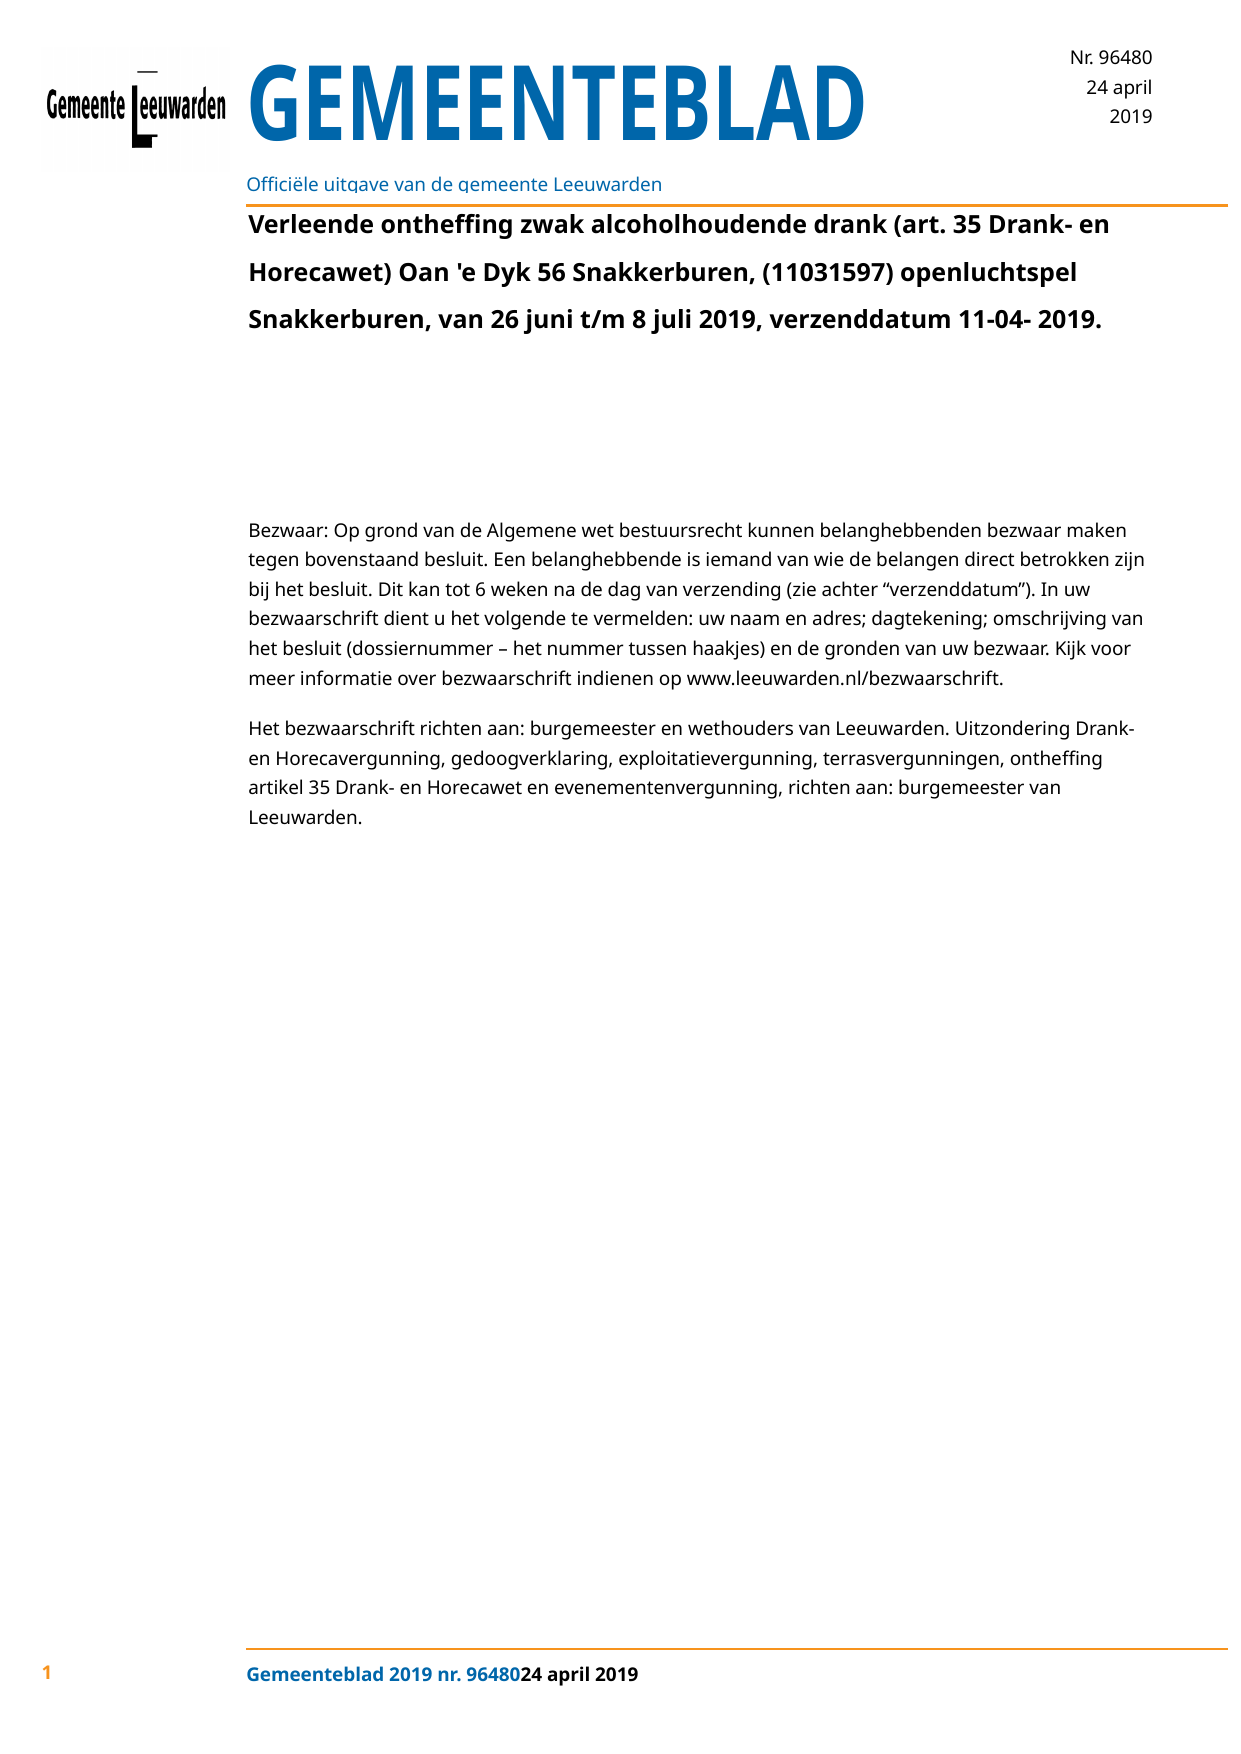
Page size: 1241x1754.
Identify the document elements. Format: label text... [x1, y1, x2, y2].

text Het bezwaarschrift richten aan: burgemeester en wethouders van Leeuwarden. Uitzondering Drank- en Horecavergunning, gedoogverklaring, exploitatievergunning, terrasvergunningen, ontheffing artikel 35 Drank- en Horecawet en evenementenvergunning, richten aan: burgemeester van Leeuwarden. [248, 715, 1152, 829]
text Verleende ontheffing zwak alcoholhoudende drank (art. 35 Drank- en Horecawet) Oan 'e Dyk 56 Snakkerburen, (11031597) openluchtspel Snakkerburen, van 26 juni t/m 8 juli 2019, verzenddatum 11-04- 2019. [248, 207, 1152, 336]
text Bezwaar: Op grond van de Algemene wet bestuursrecht kunnen belanghebbenden bezwaar maken tegen bovenstaand besluit. Een belanghebbende is iemand van wie de belangen direct betrokken zijn bij het besluit. Dit kan tot 6 weken na de dag van verzending (zie achter “verzenddatum”). In uw bezwaarschrift dient u het volgende te vermelden: uw naam en adres; dagtekening; omschrijving van het besluit (dossiernummer – het nummer tussen haakjes) en de gronden van uw bezwaar. Kijk voor meer informatie over bezwaarschrift indienen op www.leeuwarden.nl/bezwaarschrift. [248, 517, 1152, 690]
picture [41, 47, 231, 172]
